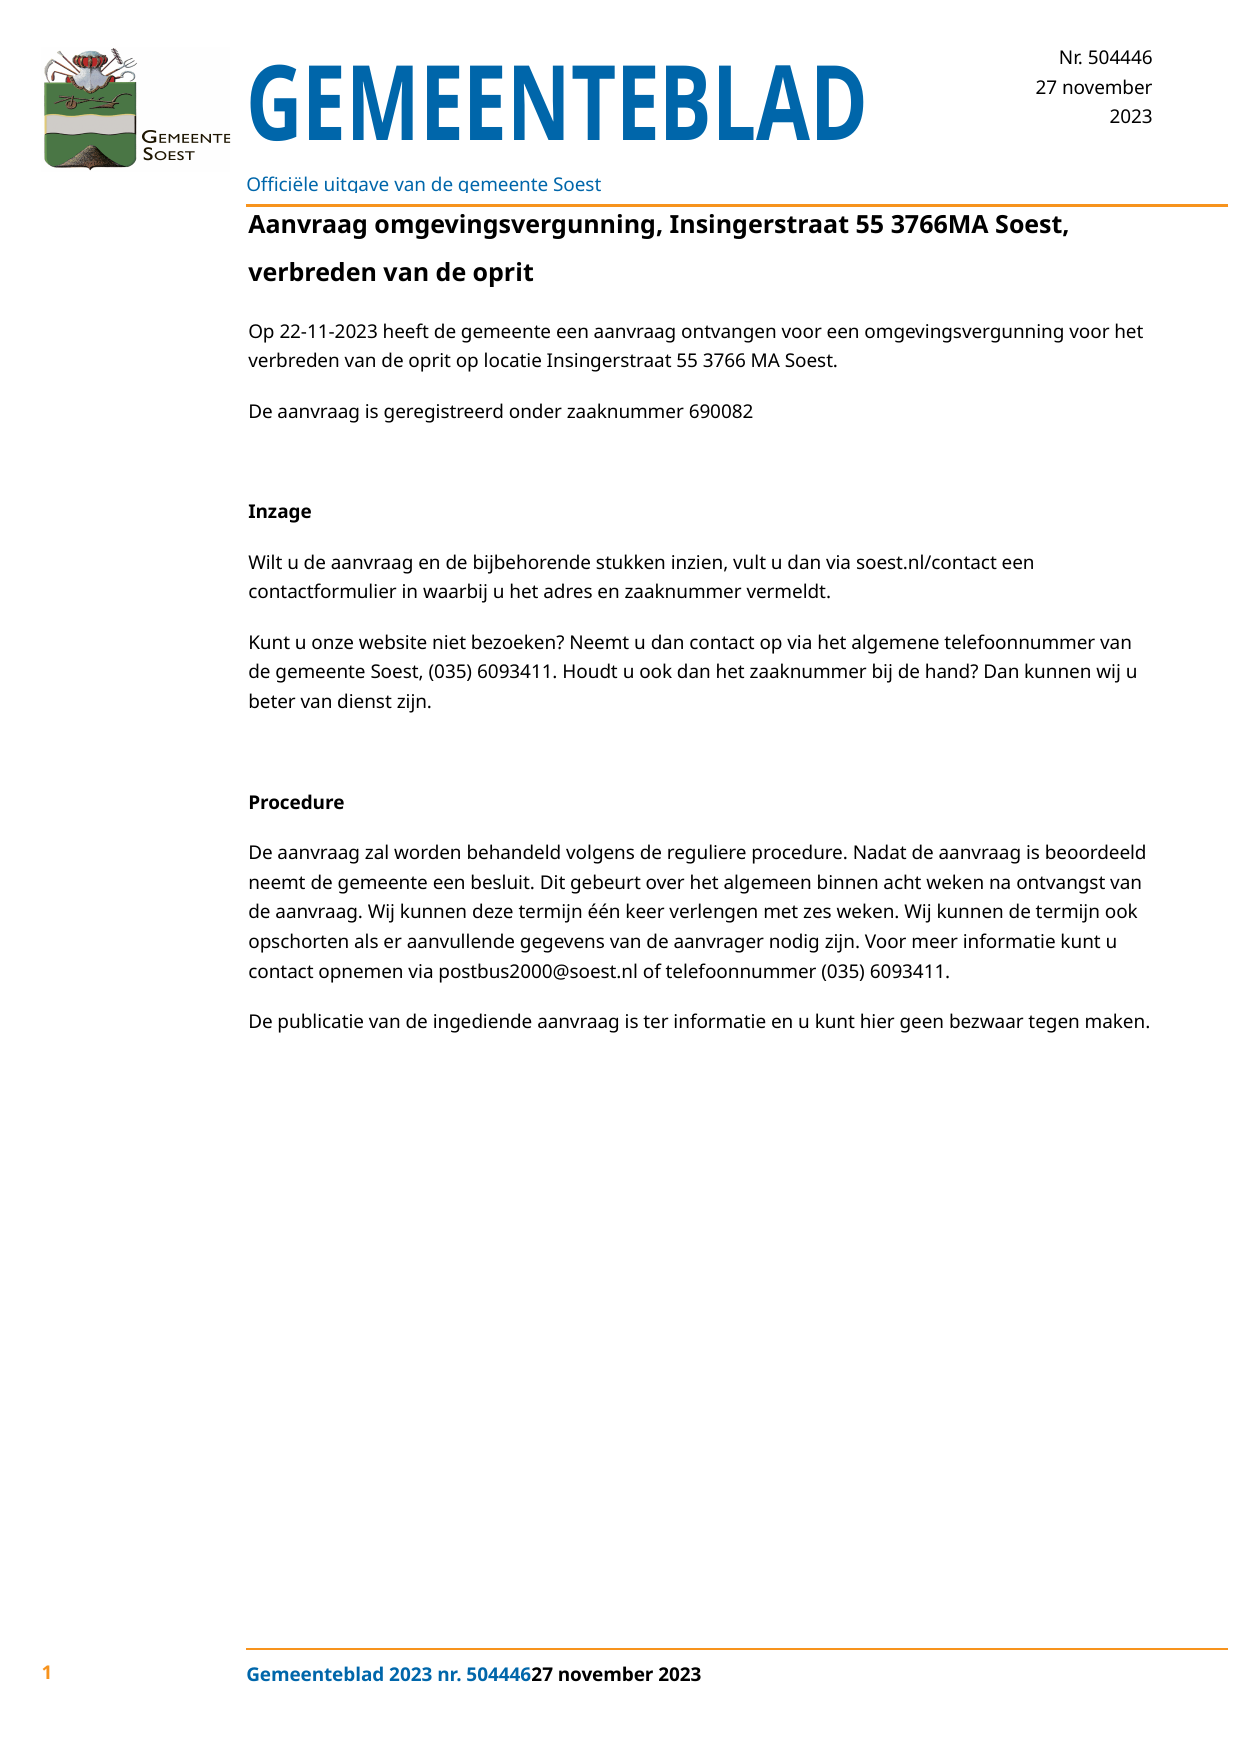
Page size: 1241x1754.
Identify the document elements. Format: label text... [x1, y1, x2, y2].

picture [41, 47, 231, 172]
text Inzage [248, 499, 1152, 524]
text Wilt u de aanvraag en de bijbehorende stukken inzien, vult u dan via soest.nl/contact een contactformulier in waarbij u het adres en zaaknummer vermeldt. [248, 549, 1152, 604]
text Procedure [248, 789, 1152, 815]
text Kunt u onze website niet bezoeken? Neemt u dan contact op via het algemene telefoonnummer van de gemeente Soest, (035) 6093411. Houdt u ook dan het zaaknummer bij de hand? Dan kunnen wij u beter van dienst zijn. [248, 629, 1152, 714]
text Op 22-11-2023 heeft de gemeente een aanvraag ontvangen voor een omgevingsvergunning voor het verbreden van de oprit op locatie Insingerstraat 55 3766 MA Soest. [248, 318, 1152, 373]
text De publicatie van de ingediende aanvraag is ter informatie en u kunt hier geen bezwaar tegen maken. [248, 1008, 1152, 1034]
text De aanvraag zal worden behandeld volgens de reguliere procedure. Nadat de aanvraag is beoordeeld neemt de gemeente een besluit. Dit gebeurt over het algemeen binnen acht weken na ontvangst van de aanvraag. Wij kunnen deze termijn één keer verlengen met zes weken. Wij kunnen de termijn ook opschorten als er aanvullende gegevens van de aanvrager nodig zijn. Voor meer informatie kunt u contact opnemen via postbus2000@soest.nl of telefoonnummer (035) 6093411. [248, 839, 1152, 984]
text De aanvraag is geregistreerd onder zaaknummer 690082 [248, 398, 1152, 424]
text Aanvraag omgevingsvergunning, Insingerstraat 55 3766MA Soest, verbreden van de oprit [248, 207, 1152, 288]
